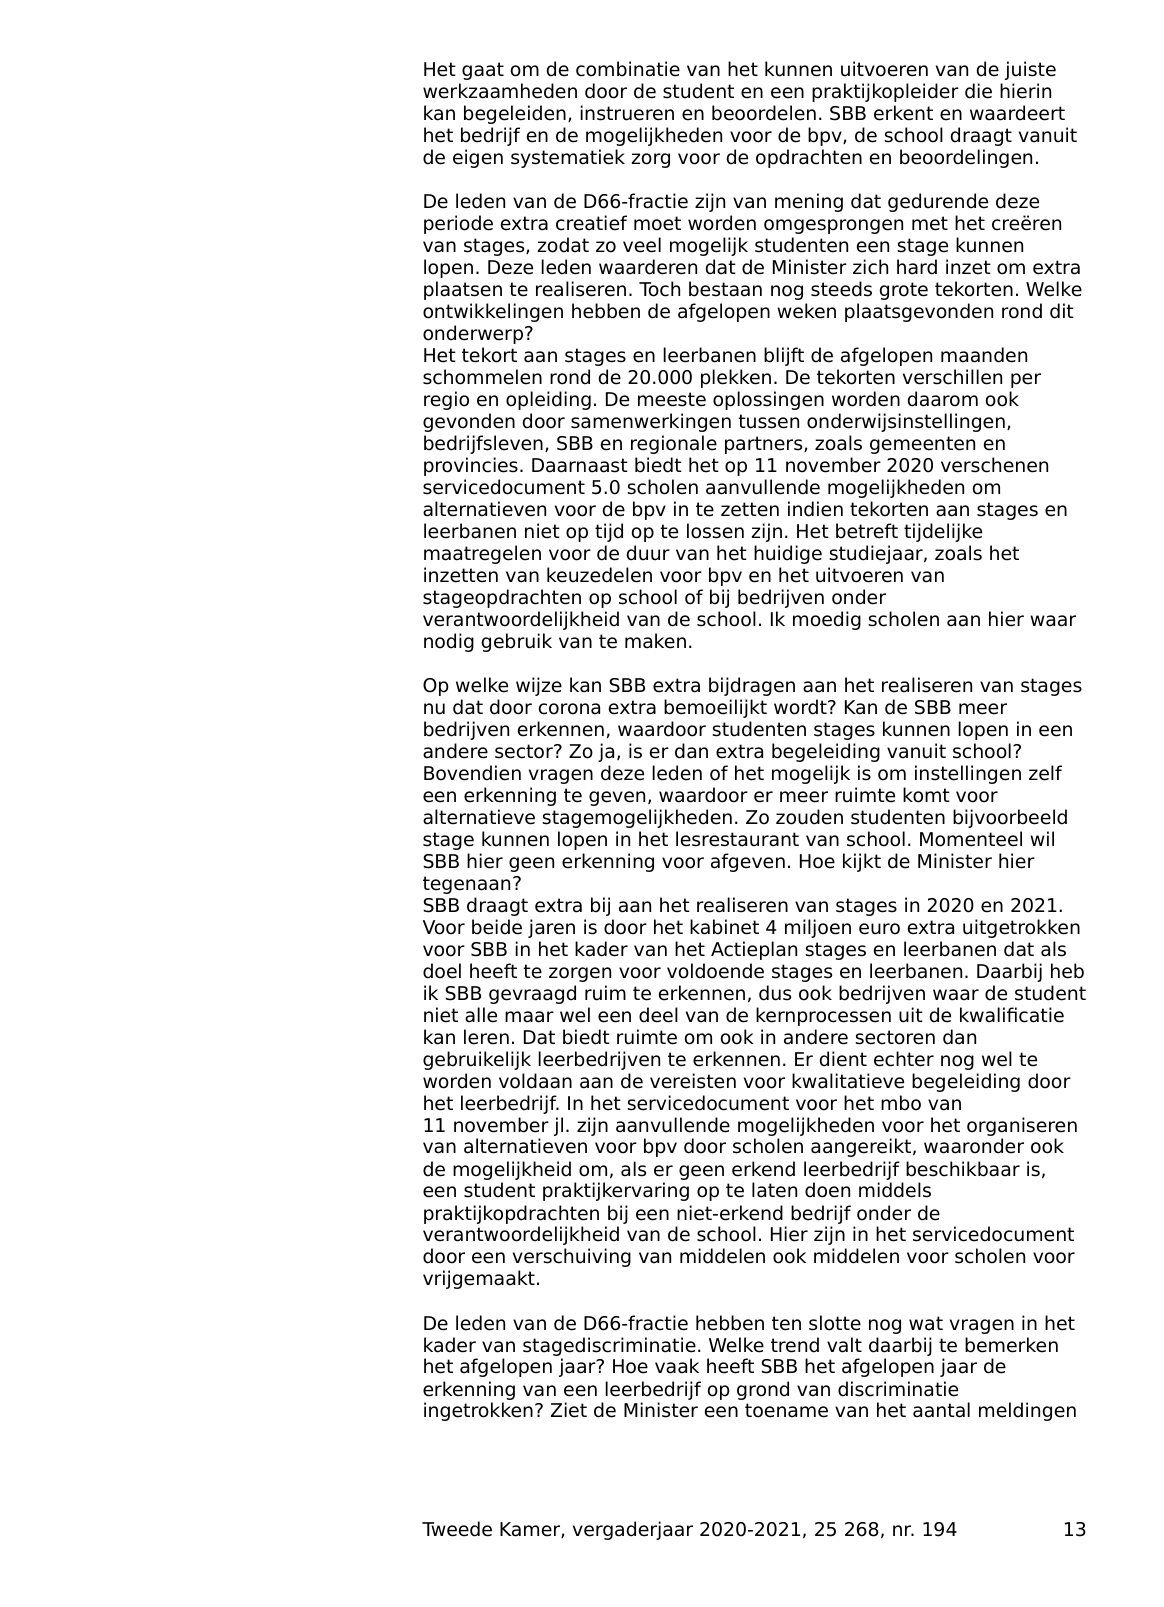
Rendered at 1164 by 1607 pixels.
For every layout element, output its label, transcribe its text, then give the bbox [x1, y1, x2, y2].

text Bovendien vragen deze leden of het mogelijk is om instellingen zelf een erkenning te geven, waardoor er meer ruimte komt voor alternatieve stagemogelijkheden. Zo zouden studenten bijvoorbeeld stage kunnen lopen in het lesrestaurant van school. Momenteel wil SBB hier geen erkenning voor afgeven. Hoe kijkt de Minister hier tegenaan? [422, 763, 1087, 895]
text Het gaat om de combinatie van het kunnen uitvoeren van de juiste werkzaamheden door de student en een praktijkopleider die hierin kan begeleiden, instrueren en beoordelen. SBB erkent en waardeert het bedrijf en de mogelijkheden voor de bpv, de school draagt vanuit de eigen systematiek zorg voor de opdrachten en beoordelingen. [422, 59, 1087, 169]
text De leden van de D66-fractie hebben ten slotte nog wat vragen in het kader van stagediscriminatie. Welke trend valt daarbij te bemerken het afgelopen jaar? Hoe vaak heeft SBB het afgelopen jaar de erkenning van een leerbedrijf op grond van discriminatie ingetrokken? Ziet de Minister een toename van het aantal meldingen [422, 1312, 1087, 1422]
text SBB draagt extra bij aan het realiseren van stages in 2020 en 2021. Voor beide jaren is door het kabinet 4 miljoen euro extra uitgetrokken voor SBB in het kader van het Actieplan stages en leerbanen dat als doel heeft te zorgen voor voldoende stages en leerbanen. Daarbij heb ik SBB gevraagd ruim te erkennen, dus ook bedrijven waar de student niet alle maar wel een deel van de kernprocessen uit de kwalificatie kan leren. Dat biedt ruimte om ook in andere sectoren dan gebruikelijk leerbedrijven te erkennen. Er dient echter nog wel te worden voldaan aan de vereisten voor kwalitatieve begeleiding door het leerbedrijf. In het servicedocument voor het mbo van 11 november jl. zijn aanvullende mogelijkheden voor het organiseren van alternatieven voor bpv door scholen aangereikt, waaronder ook de mogelijkheid om, als er geen erkend leerbedrijf beschikbaar is, een student praktijkervaring op te laten doen middels praktijkopdrachten bij een niet-erkend bedrijf onder de verantwoordelijkheid van de school. Hier zijn in het servicedocument door een verschuiving van middelen ook middelen voor scholen voor vrijgemaakt. [422, 895, 1087, 1290]
text Op welke wijze kan SBB extra bijdragen aan het realiseren van stages nu dat door corona extra bemoeilijkt wordt? Kan de SBB meer bedrijven erkennen, waardoor studenten stages kunnen lopen in een andere sector? Zo ja, is er dan extra begeleiding vanuit school? [422, 675, 1087, 763]
text De leden van de D66-fractie zijn van mening dat gedurende deze periode extra creatief moet worden omgesprongen met het creëren van stages, zodat zo veel mogelijk studenten een stage kunnen lopen. Deze leden waarderen dat de Minister zich hard inzet om extra plaatsen te realiseren. Toch bestaan nog steeds grote tekorten. Welke ontwikkelingen hebben de afgelopen weken plaatsgevonden rond dit onderwerp? [422, 191, 1087, 345]
text Het tekort aan stages en leerbanen blijft de afgelopen maanden schommelen rond de 20.000 plekken. De tekorten verschillen per regio en opleiding. De meeste oplossingen worden daarom ook gevonden door samenwerkingen tussen onderwijsinstellingen, bedrijfsleven, SBB en regionale partners, zoals gemeenten en provincies. Daarnaast biedt het op 11 november 2020 verschenen servicedocument 5.0 scholen aanvullende mogelijkheden om alternatieven voor de bpv in te zetten indien tekorten aan stages en leerbanen niet op tijd op te lossen zijn. Het betreft tijdelijke maatregelen voor de duur van het huidige studiejaar, zoals het inzetten van keuzedelen voor bpv en het uitvoeren van stageopdrachten op school of bij bedrijven onder verantwoordelijkheid van de school. Ik moedig scholen aan hier waar nodig gebruik van te maken. [422, 345, 1087, 653]
